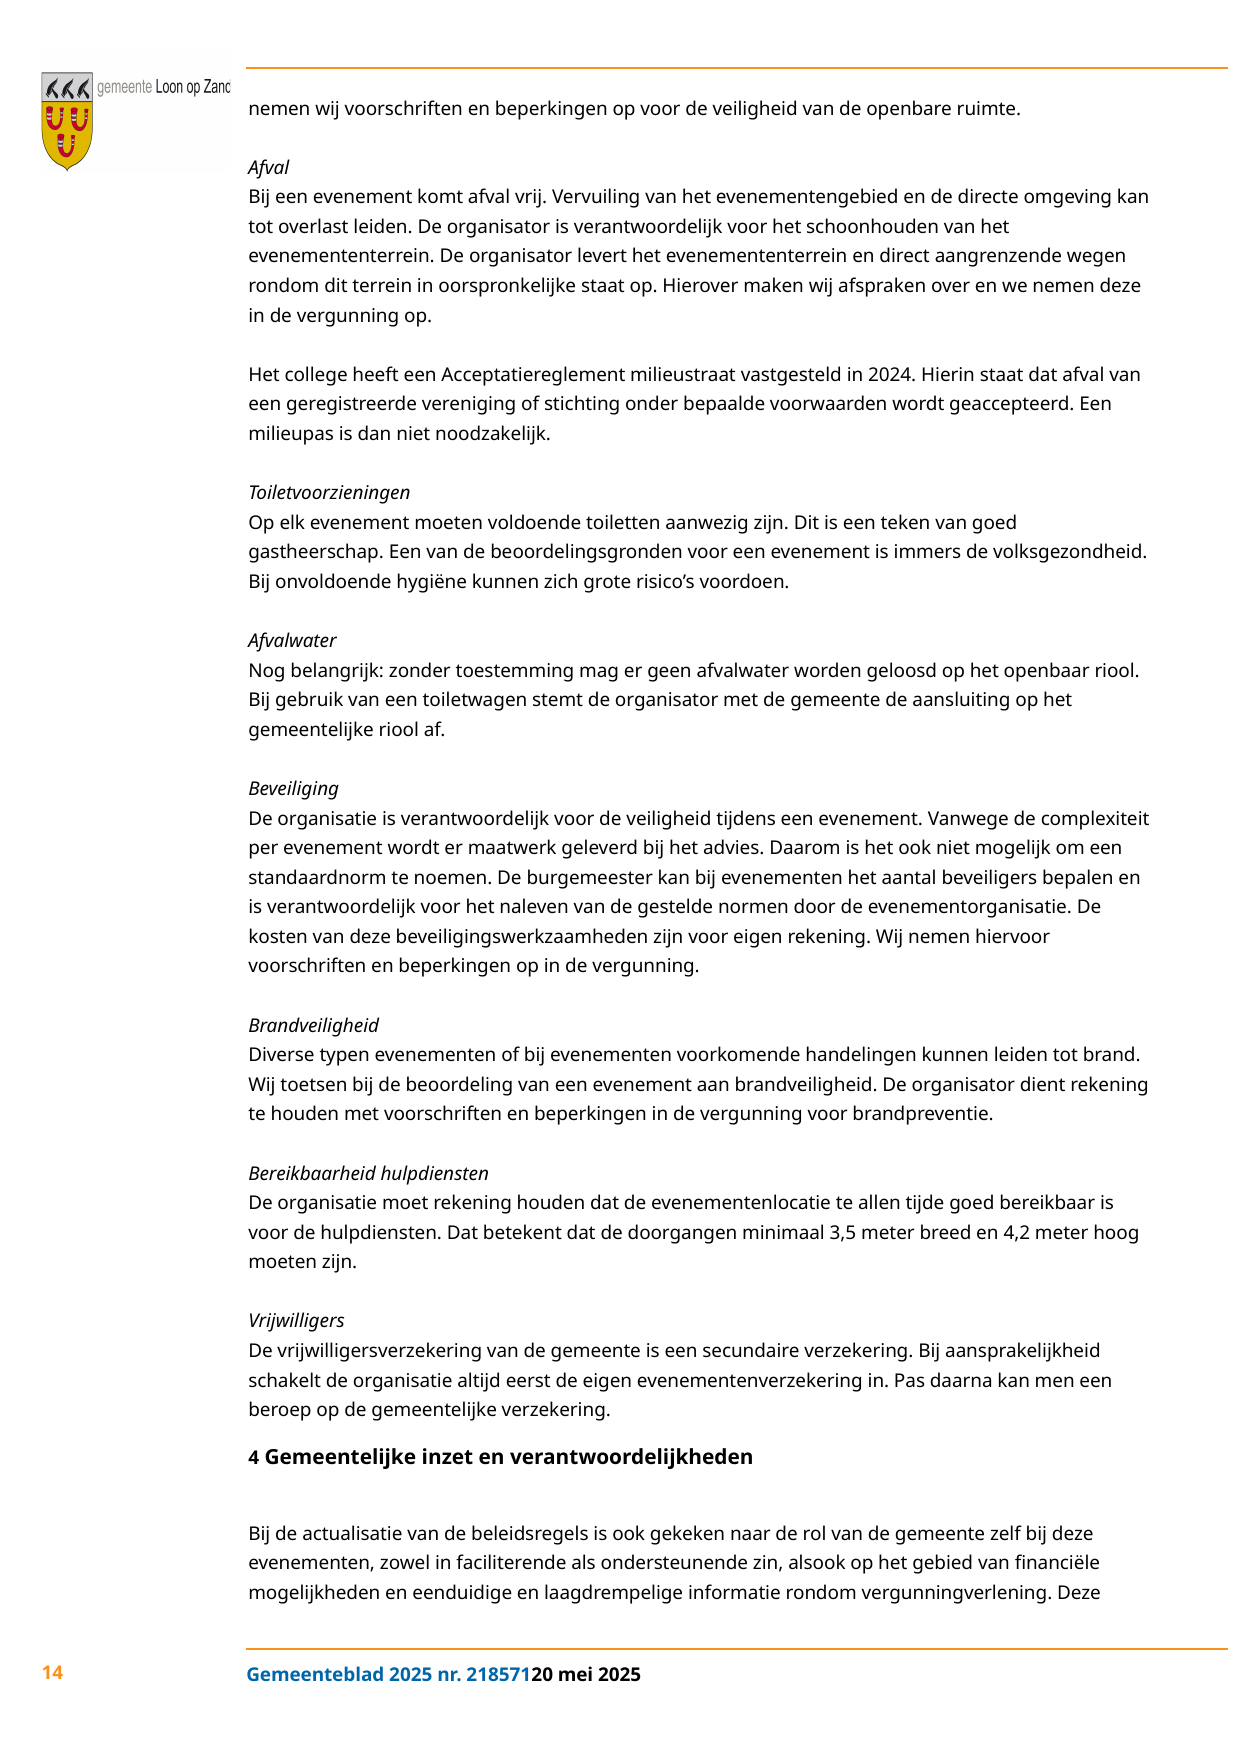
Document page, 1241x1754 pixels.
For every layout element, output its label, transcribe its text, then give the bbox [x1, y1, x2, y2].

text Bij een evenement komt afval vrij. Vervuiling van het evenementengebied en de directe omgeving kan tot overlast leiden. De organisator is verantwoordelijk voor het schoonhouden van het evenemententerrein. De organisator levert het evenemententerrein en direct aangrenzende wegen rondom dit terrein in oorspronkelijke staat op. Hierover maken wij afspraken over en we nemen deze in de vergunning op. [248, 183, 1152, 328]
text Diverse typen evenementen of bij evenementen voorkomende handelingen kunnen leiden tot brand. Wij toetsen bij de beoordeling van een evenement aan brandveiligheid. De organisator dient rekening te houden met voorschriften en beperkingen in de vergunning voor brandpreventie. [248, 1041, 1152, 1126]
picture [41, 47, 231, 172]
text nemen wij voorschriften en beperkingen op voor de veiligheid van de openbare ruimte. [248, 95, 1152, 121]
text De organisatie is verantwoordelijk voor de veiligheid tijdens een evenement. Vanwege de complexiteit per evenement wordt er maatwerk geleverd bij het advies. Daarom is het ook niet mogelijk om een standaardnorm te noemen. De burgemeester kan bij evenementen het aantal beveiligers bepalen en is verantwoordelijk voor het naleven van de gestelde normen door de evenementorganisatie. De kosten van deze beveiligingswerkzaamheden zijn voor eigen rekening. Wij nemen hiervoor voorschriften en beperkingen op in de vergunning. [248, 805, 1152, 978]
text Beveiliging [248, 775, 1152, 801]
text Vrijwilligers [248, 1308, 1152, 1333]
text Afvalwater [248, 627, 1152, 653]
text De vrijwilligersverzekering van de gemeente is een secundaire verzekering. Bij aansprakelijkheid schakelt de organisatie altijd eerst de eigen evenementenverzekering in. Pas daarna kan men een beroep op de gemeentelijke verzekering. [248, 1337, 1152, 1422]
text Het college heeft een Acceptatiereglement milieustraat vastgesteld in 2024. Hierin staat dat afval van een geregistreerde vereniging of stichting onder bepaalde voorwaarden wordt geaccepteerd. Een milieupas is dan niet noodzakelijk. [248, 361, 1152, 446]
text 4 Gemeentelijke inzet en verantwoordelijkheden [248, 1442, 1152, 1471]
text Nog belangrijk: zonder toestemming mag er geen afvalwater worden geloosd op het openbaar riool. Bij gebruik van een toiletwagen stemt de organisator met de gemeente de aansluiting op het gemeentelijke riool af. [248, 657, 1152, 742]
text Op elk evenement moeten voldoende toiletten aanwezig zijn. Dit is een teken van goed gastheerschap. Een van de beoordelingsgronden voor een evenement is immers de volksgezondheid. Bij onvoldoende hygiëne kunnen zich grote risico’s voordoen. [248, 509, 1152, 594]
text Brandveiligheid [248, 1012, 1152, 1038]
text Bereikbaarheid hulpdiensten [248, 1160, 1152, 1186]
text Toiletvoorzieningen [248, 479, 1152, 505]
text De organisatie moet rekening houden dat de evenementenlocatie te allen tijde goed bereikbaar is voor de hulpdiensten. Dat betekent dat de doorgangen minimaal 3,5 meter breed en 4,2 meter hoog moeten zijn. [248, 1189, 1152, 1274]
text Bij de actualisatie van de beleidsregels is ook gekeken naar de rol van de gemeente zelf bij deze evenementen, zowel in faciliterende als ondersteunende zin, alsook op het gebied van financiële mogelijkheden en eenduidige en laagdrempelige informatie rondom vergunningverlening. Deze [248, 1520, 1152, 1605]
text Afval [248, 154, 1152, 180]
